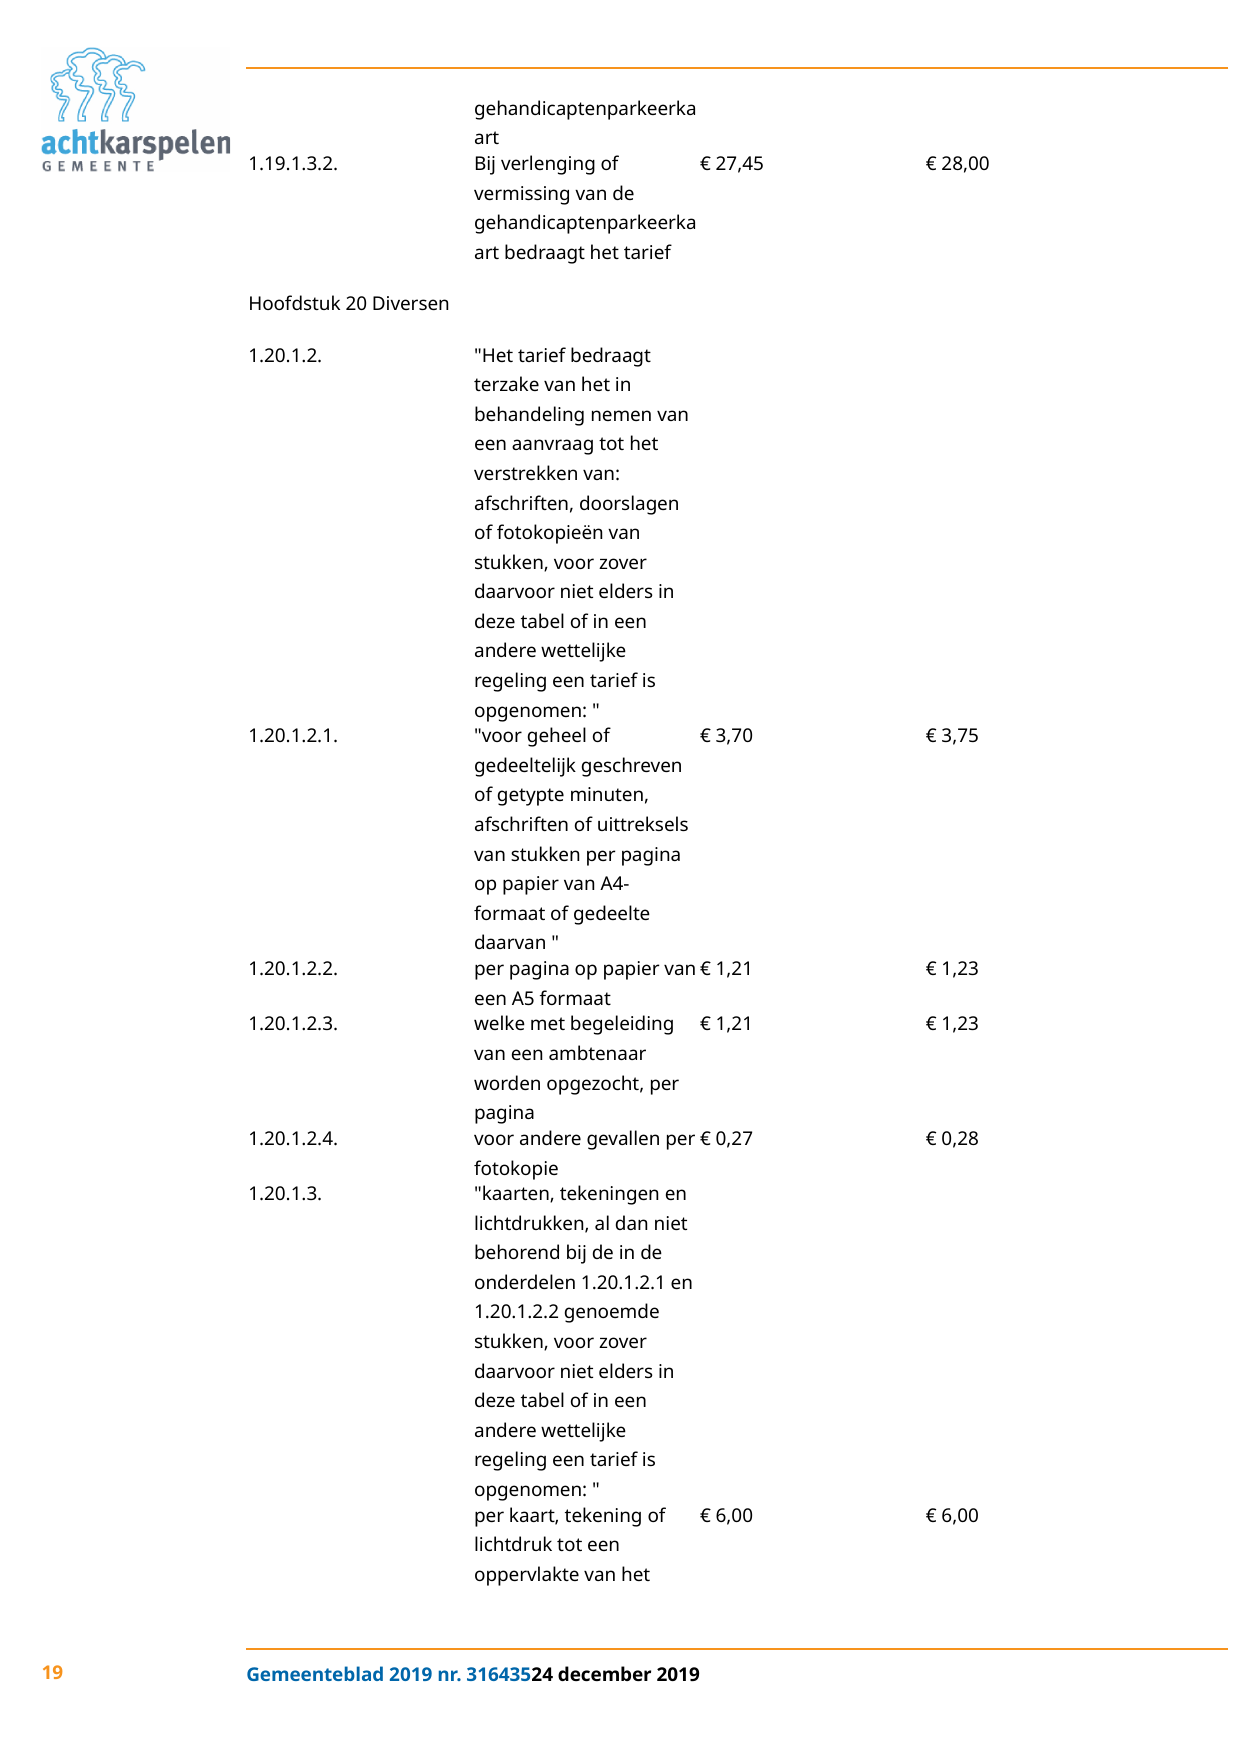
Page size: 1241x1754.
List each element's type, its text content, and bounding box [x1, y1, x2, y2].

table_cell "kaarten, tekeningen en lichtdrukken, al dan niet behorend bij de in de onderdelen 1.20.1.2.1 en 1.20.1.2.2 genoemde stukken, voor zover daarvoor niet elders in deze tabel of in een andere wettelijke regeling een tarief is opgenomen: " [474, 1180, 700, 1502]
table_cell 1.20.1.2. [248, 342, 474, 722]
table_cell [926, 95, 1152, 150]
table_cell [474, 290, 700, 316]
table_cell [926, 316, 1152, 342]
table_cell [926, 342, 1152, 722]
table_cell € 0,27 [700, 1125, 926, 1180]
table_cell [700, 342, 926, 722]
table_cell € 3,75 [926, 723, 1152, 955]
table_cell € 3,70 [700, 723, 926, 955]
table_cell [700, 265, 926, 290]
table_cell [474, 265, 700, 290]
table_cell "Het tarief bedraagt terzake van het in behandeling nemen van een aanvraag tot het verstrekken van: afschriften, doorslagen of fotokopieën van stukken, voor zover daarvoor niet elders in deze tabel of in een andere wettelijke regeling een tarief is opgenomen: " [474, 342, 700, 722]
table_cell Bij verlenging of vermissing van de gehandicaptenparkeerkaart bedraagt het tarief [474, 150, 700, 264]
table_cell [248, 1502, 474, 1587]
table_cell [474, 316, 700, 342]
table_cell 1.20.1.3. [248, 1180, 474, 1502]
table_cell per kaart, tekening of lichtdruk tot een oppervlakte van het [474, 1502, 700, 1587]
table_cell [926, 290, 1152, 316]
table_cell € 1,23 [926, 955, 1152, 1011]
table_cell "voor geheel of gedeeltelijk geschreven of getypte minuten, afschriften of uittreksels van stukken per pagina op papier van A4-formaat of gedeelte daarvan " [474, 723, 700, 955]
table_cell [926, 265, 1152, 290]
table_cell [926, 1180, 1152, 1502]
table_cell per pagina op papier van een A5 formaat [474, 955, 700, 1011]
table_cell 1.20.1.2.3. [248, 1011, 474, 1125]
table_cell [248, 316, 474, 342]
table_cell 1.19.1.3.2. [248, 150, 474, 264]
picture [41, 47, 231, 172]
table_cell gehandicaptenparkeerkaart [474, 95, 700, 150]
table_cell [700, 316, 926, 342]
table_cell € 1,21 [700, 955, 926, 1011]
table_cell welke met begeleiding van een ambtenaar worden opgezocht, per pagina [474, 1011, 700, 1125]
table_cell € 27,45 [700, 150, 926, 264]
table_cell € 28,00 [926, 150, 1152, 264]
table_cell € 1,23 [926, 1011, 1152, 1125]
table_cell 1.20.1.2.4. [248, 1125, 474, 1180]
table_cell [700, 1180, 926, 1502]
table_cell 1.20.1.2.1. [248, 723, 474, 955]
table_cell 1.20.1.2.2. [248, 955, 474, 1011]
table_cell voor andere gevallen per fotokopie [474, 1125, 700, 1180]
table_cell [248, 95, 474, 150]
table_cell [700, 290, 926, 316]
table_cell € 6,00 [926, 1502, 1152, 1587]
table_cell [700, 95, 926, 150]
table_cell € 0,28 [926, 1125, 1152, 1180]
table_cell € 6,00 [700, 1502, 926, 1587]
table_cell [248, 265, 474, 290]
table_cell Hoofdstuk 20 Diversen [248, 290, 474, 316]
table_cell € 1,21 [700, 1011, 926, 1125]
